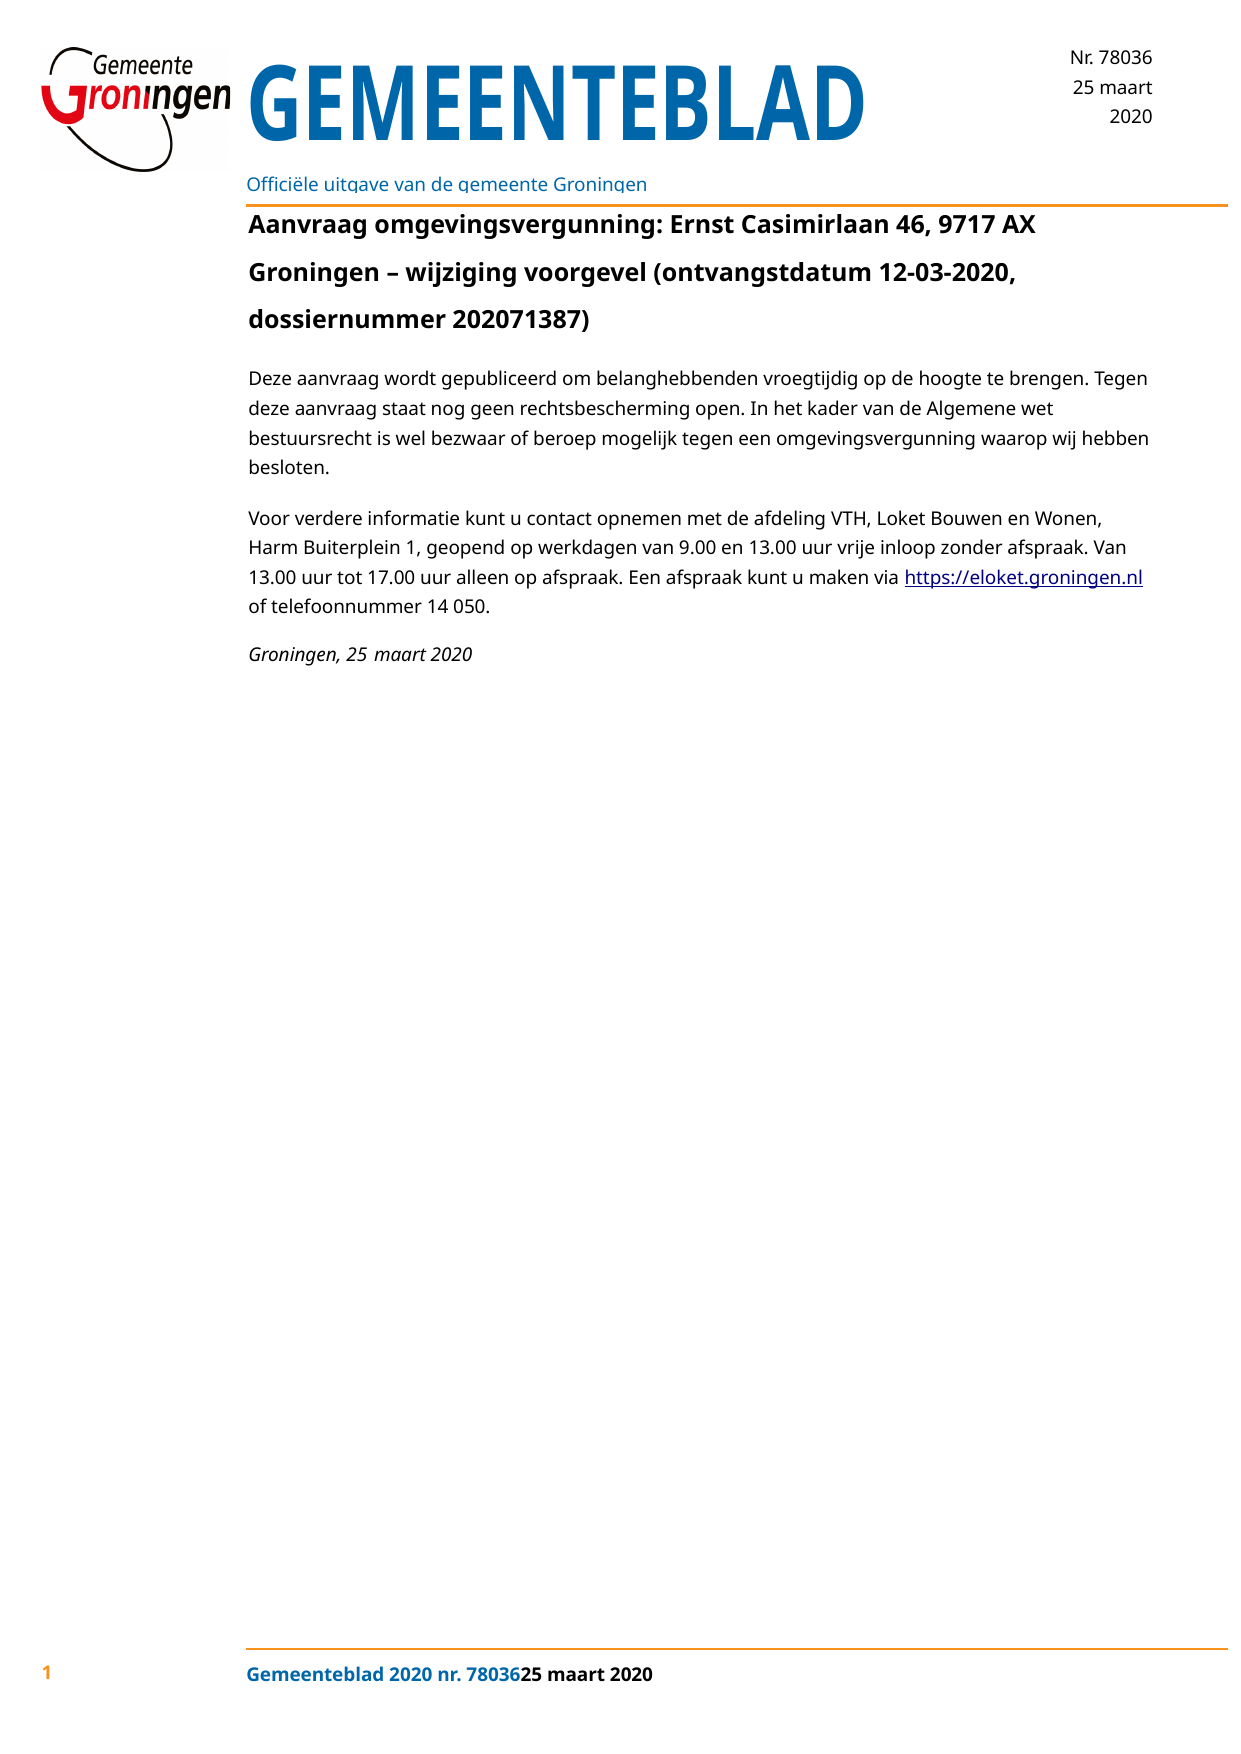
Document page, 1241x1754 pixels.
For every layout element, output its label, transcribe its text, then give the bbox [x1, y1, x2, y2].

text Voor verdere informatie kunt u contact opnemen met de afdeling VTH, Loket Bouwen en Wonen, Harm Buiterplein 1, geopend op werkdagen van 9.00 en 13.00 uur vrije inloop zonder afspraak. Van 13.00 uur tot 17.00 uur alleen op afspraak. Een afspraak kunt u maken via https://eloket.groningen.nl of telefoonnummer 14 050. [248, 505, 1152, 619]
text Deze aanvraag wordt gepubliceerd om belanghebbenden vroegtijdig op de hoogte te brengen. Tegen deze aanvraag staat nog geen rechtsbescherming open. In het kader van de Algemene wet bestuursrecht is wel bezwaar of beroep mogelijk tegen een omgevingsvergunning waarop wij hebben besloten. [248, 366, 1152, 480]
text Aanvraag omgevingsvergunning: Ernst Casimirlaan 46, 9717 AX Groningen – wijziging voorgevel (ontvangstdatum 12-03-2020, dossiernummer 202071387) [248, 207, 1152, 336]
picture [41, 47, 231, 172]
text Groningen, 25 maart 2020 [248, 641, 1152, 667]
